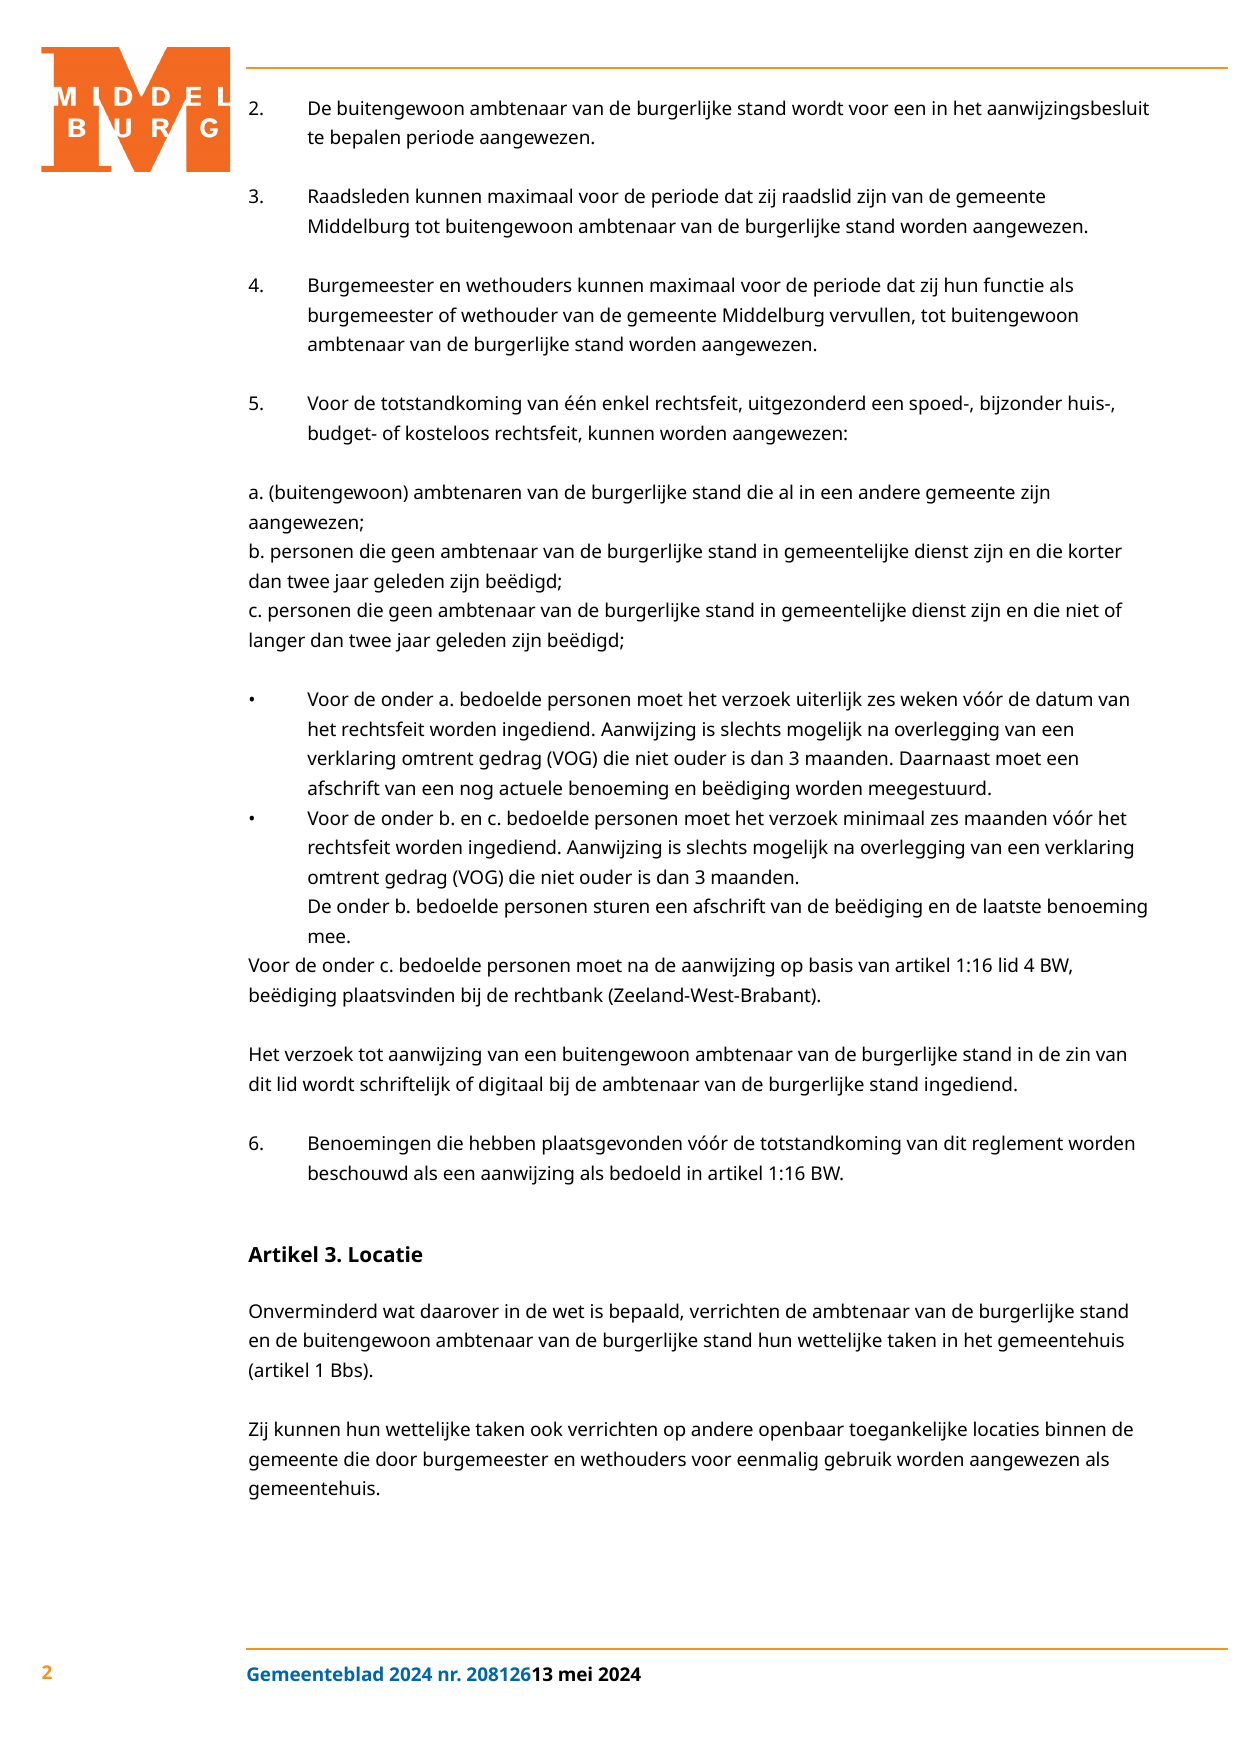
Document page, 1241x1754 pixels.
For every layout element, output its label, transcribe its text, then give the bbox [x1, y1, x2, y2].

list Voor de onder b. en c. bedoelde personen moet het verzoek minimaal zes maanden vóór het rechtsfeit worden ingediend. Aanwijzing is slechts mogelijk na overlegging van een verklaring omtrent gedrag (VOG) die niet ouder is dan 3 maanden. [248, 805, 1152, 890]
list Burgemeester en wethouders kunnen maximaal voor de periode dat zij hun functie als burgemeester of wethouder van de gemeente Middelburg vervullen, tot buitengewoon ambtenaar van de burgerlijke stand worden aangewezen. [248, 272, 1152, 357]
picture [41, 47, 231, 172]
text Onverminderd wat daarover in de wet is bepaald, verrichten de ambtenaar van de burgerlijke stand en de buitengewoon ambtenaar van de burgerlijke stand hun wettelijke taken in het gemeentehuis (artikel 1 Bbs). [248, 1298, 1152, 1383]
list Benoemingen die hebben plaatsgevonden vóór de totstandkoming van dit reglement worden beschouwd als een aanwijzing als bedoeld in artikel 1:16 BW. [248, 1130, 1152, 1186]
text Zij kunnen hun wettelijke taken ook verrichten op andere openbaar toegankelijke locaties binnen de gemeente die door burgemeester en wethouders voor eenmalig gebruik worden aangewezen als gemeentehuis. [248, 1416, 1152, 1501]
list Voor de totstandkoming van één enkel rechtsfeit, uitgezonderd een spoed-, bijzonder huis-, budget- of kosteloos rechtsfeit, kunnen worden aangewezen: [248, 391, 1152, 446]
list De buitengewoon ambtenaar van de burgerlijke stand wordt voor een in het aanwijzingsbesluit te bepalen periode aangewezen. [248, 95, 1152, 150]
text Artikel 3. Locatie [248, 1240, 1152, 1268]
text b. personen die geen ambtenaar van de burgerlijke stand in gemeentelijke dienst zijn en die korter dan twee jaar geleden zijn beëdigd; [248, 538, 1152, 594]
list De onder b. bedoelde personen sturen een afschrift van de beëdiging en de laatste benoeming mee. [248, 893, 1152, 949]
text a. (buitengewoon) ambtenaren van de burgerlijke stand die al in een andere gemeente zijn aangewezen; [248, 479, 1152, 535]
list Voor de onder a. bedoelde personen moet het verzoek uiterlijk zes weken vóór de datum van het rechtsfeit worden ingediend. Aanwijzing is slechts mogelijk na overlegging van een verklaring omtrent gedrag (VOG) die niet ouder is dan 3 maanden. Daarnaast moet een afschrift van een nog actuele benoeming en beëdiging worden meegestuurd. [248, 686, 1152, 801]
text Het verzoek tot aanwijzing van een buitengewoon ambtenaar van de burgerlijke stand in de zin van dit lid wordt schriftelijk of digitaal bij de ambtenaar van de burgerlijke stand ingediend. [248, 1041, 1152, 1097]
list Raadsleden kunnen maximaal voor de periode dat zij raadslid zijn van de gemeente Middelburg tot buitengewoon ambtenaar van de burgerlijke stand worden aangewezen. [248, 183, 1152, 239]
text c. personen die geen ambtenaar van de burgerlijke stand in gemeentelijke dienst zijn en die niet of langer dan twee jaar geleden zijn beëdigd; [248, 598, 1152, 653]
text Voor de onder c. bedoelde personen moet na de aanwijzing op basis van artikel 1:16 lid 4 BW, beëdiging plaatsvinden bij de rechtbank (Zeeland-West-Brabant). [248, 953, 1152, 1008]
